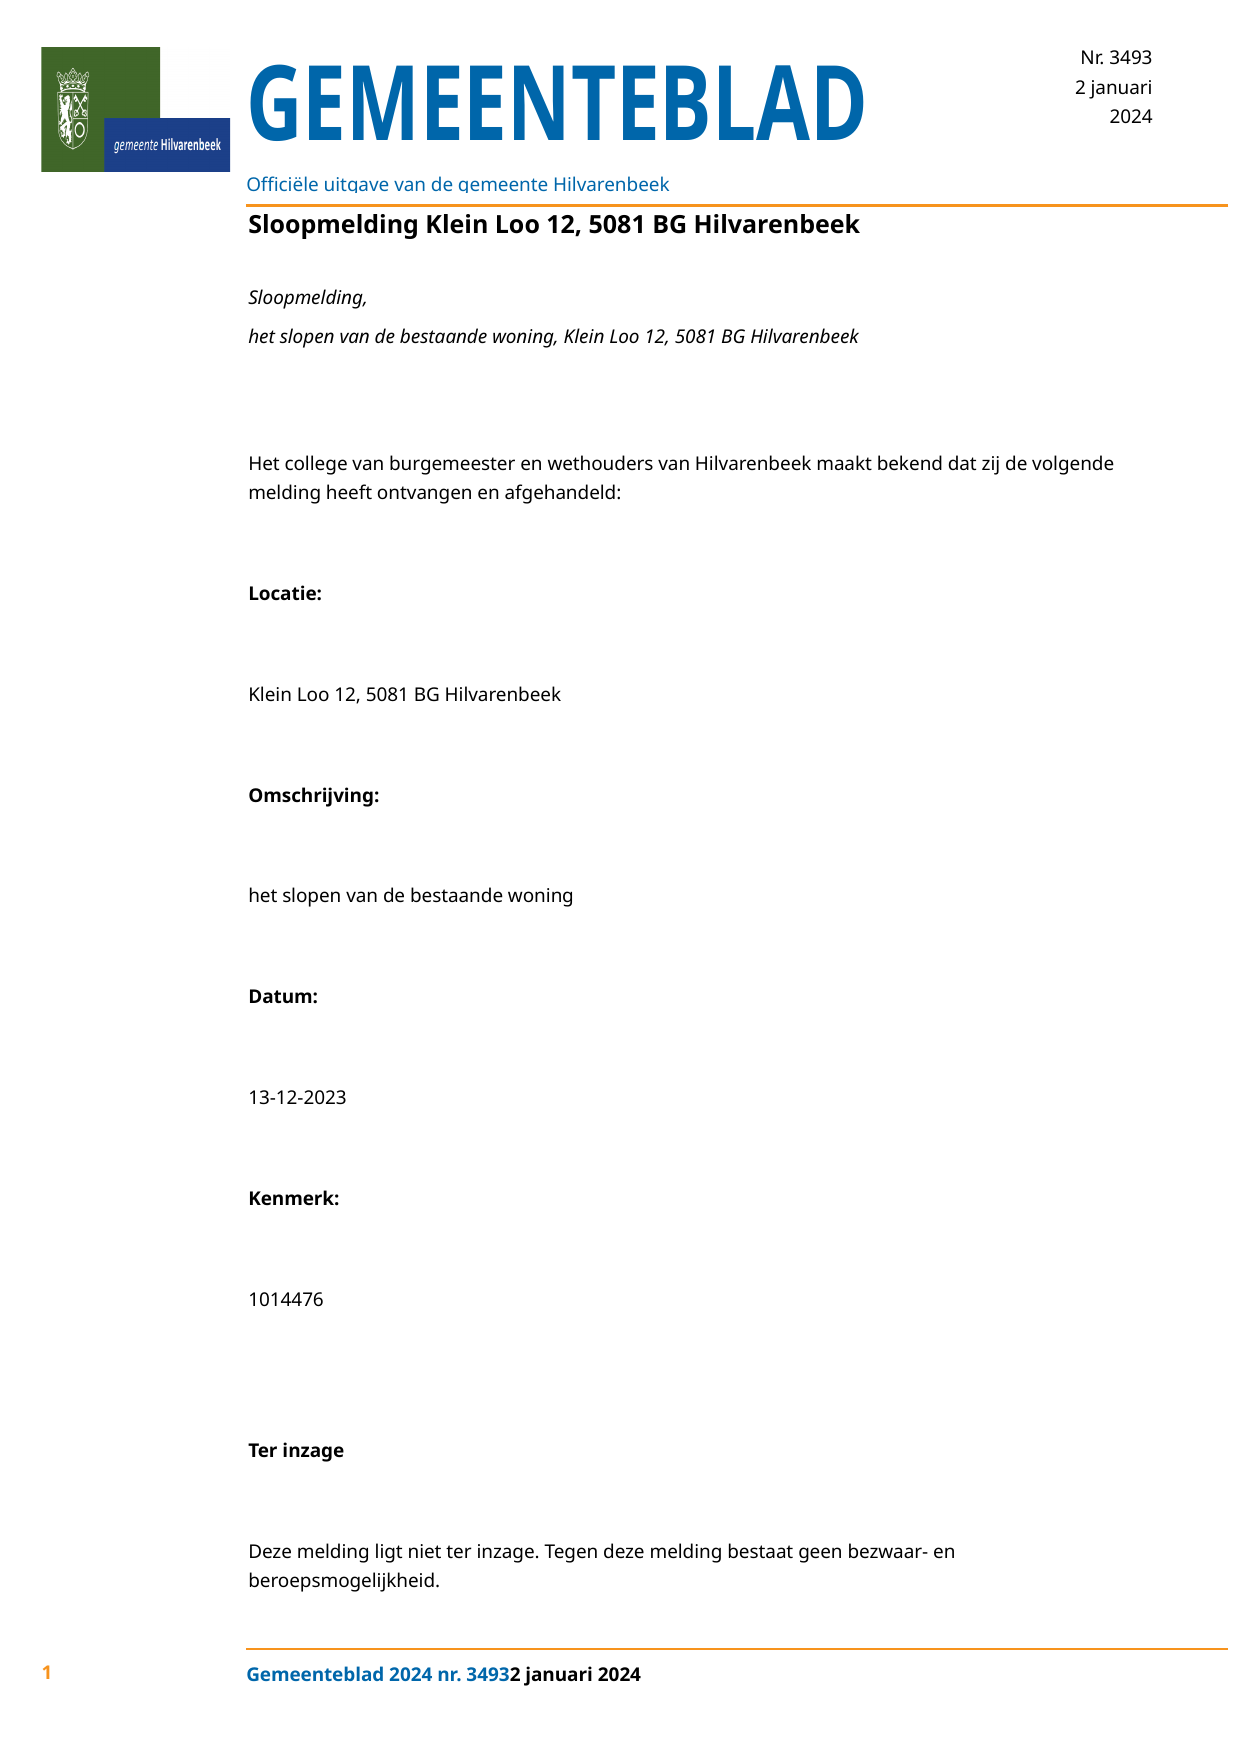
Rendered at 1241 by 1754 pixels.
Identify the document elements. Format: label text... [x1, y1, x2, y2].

text Omschrijving: [248, 782, 1152, 807]
text Sloopmelding, [248, 284, 1152, 309]
picture [41, 47, 231, 172]
text Deze melding ligt niet ter inzage. Tegen deze melding bestaat geen bezwaar- en beroepsmogelijkheid. [248, 1538, 1152, 1593]
text het slopen van de bestaande woning, Klein Loo 12, 5081 BG Hilvarenbeek [248, 323, 1152, 349]
text Kenmerk: [248, 1185, 1152, 1211]
text het slopen van de bestaande woning [248, 883, 1152, 908]
text 13-12-2023 [248, 1084, 1152, 1110]
text Het college van burgemeester en wethouders van Hilvarenbeek maakt bekend dat zij de volgende melding heeft ontvangen en afgehandeld: [248, 450, 1152, 505]
text Sloopmelding Klein Loo 12, 5081 BG Hilvarenbeek [248, 207, 1152, 241]
text 1014476 [248, 1286, 1152, 1312]
text Datum: [248, 983, 1152, 1009]
text Ter inzage [248, 1437, 1152, 1463]
text Klein Loo 12, 5081 BG Hilvarenbeek [248, 681, 1152, 707]
text Locatie: [248, 580, 1152, 606]
